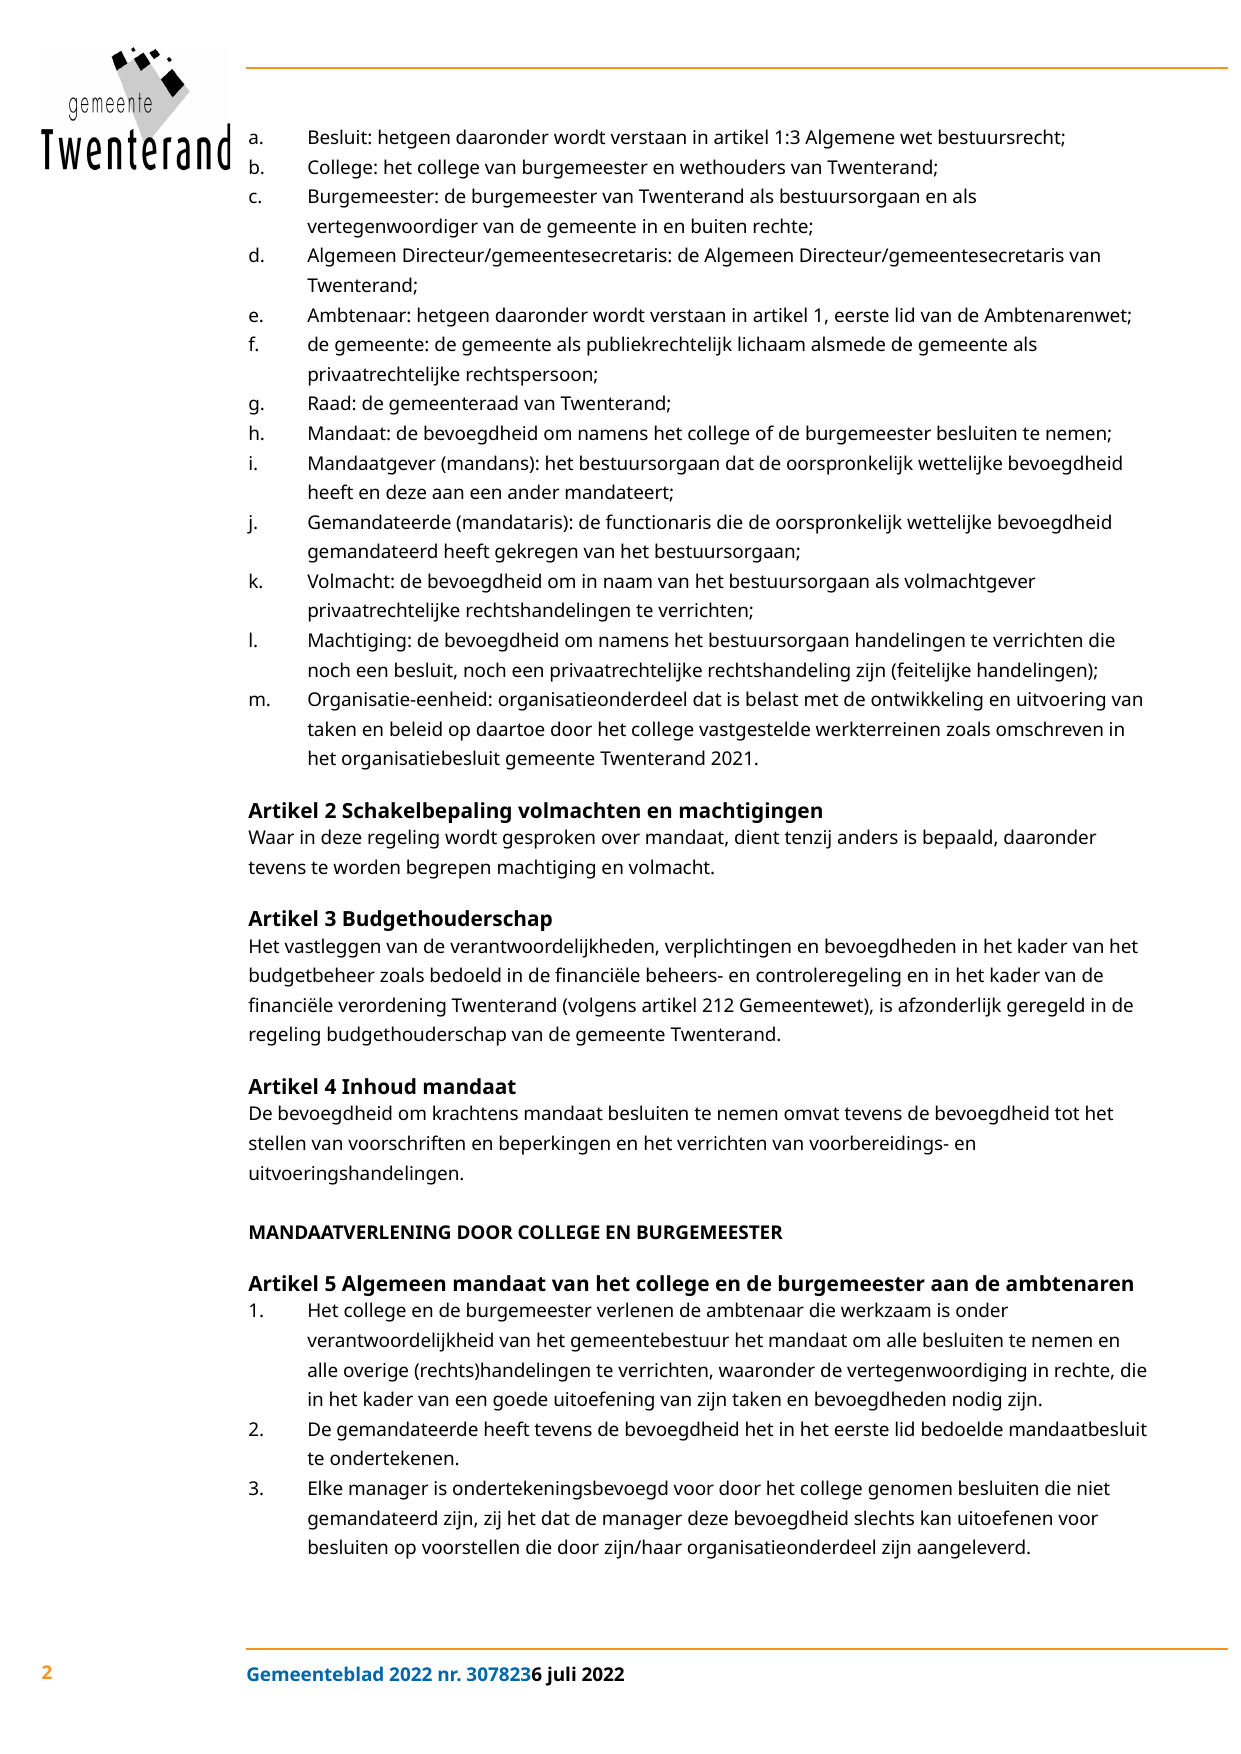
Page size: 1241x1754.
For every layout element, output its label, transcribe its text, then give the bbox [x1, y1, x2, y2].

list Algemeen Directeur/gemeentesecretaris: de Algemeen Directeur/gemeentesecretaris van Twenterand; [248, 243, 1152, 298]
text Artikel 3 Budgethouderschap [248, 904, 1152, 933]
list Mandaat: de bevoegdheid om namens het college of de burgemeester besluiten te nemen; [248, 420, 1152, 446]
list Mandaatgever (mandans): het bestuursorgaan dat de oorspronkelijk wettelijke bevoegdheid heeft en deze aan een ander mandateert; [248, 450, 1152, 505]
text Waar in deze regeling wordt gesproken over mandaat, dient tenzij anders is bepaald, daaronder tevens te worden begrepen machtiging en volmacht. [248, 824, 1152, 880]
text MANDAATVERLENING DOOR COLLEGE EN BURGEMEESTER [248, 1219, 1152, 1244]
list Machtiging: de bevoegdheid om namens het bestuursorgaan handelingen te verrichten die noch een besluit, noch een privaatrechtelijke rechtshandeling zijn (feitelijke handelingen); [248, 627, 1152, 683]
list Elke manager is ondertekeningsbevoegd voor door het college genomen besluiten die niet gemandateerd zijn, zij het dat de manager deze bevoegdheid slechts kan uitoefenen voor besluiten op voorstellen die door zijn/haar organisatieonderdeel zijn aangeleverd. [248, 1475, 1152, 1560]
list De gemandateerde heeft tevens de bevoegdheid het in het eerste lid bedoelde mandaatbesluit te ondertekenen. [248, 1416, 1152, 1471]
list Gemandateerde (mandataris): de functionaris die de oorspronkelijk wettelijke bevoegdheid gemandateerd heeft gekregen van het bestuursorgaan; [248, 509, 1152, 564]
list Besluit: hetgeen daaronder wordt verstaan in artikel 1:3 Algemene wet bestuursrecht; [248, 124, 1152, 150]
text Het vastleggen van de verantwoordelijkheden, verplichtingen en bevoegdheden in het kader van het budgetbeheer zoals bedoeld in de financiële beheers- en controleregeling en in het kader van de financiële verordening Twenterand (volgens artikel 212 Gemeentewet), is afzonderlijk geregeld in de regeling budgethouderschap van de gemeente Twenterand. [248, 933, 1152, 1047]
text Artikel 2 Schakelbepaling volmachten en machtigingen [248, 796, 1152, 824]
text Artikel 4 Inhoud mandaat [248, 1072, 1152, 1101]
list Volmacht: de bevoegdheid om in naam van het bestuursorgaan als volmachtgever privaatrechtelijke rechtshandelingen te verrichten; [248, 568, 1152, 623]
list Organisatie-eenheid: organisatieonderdeel dat is belast met de ontwikkeling en uitvoering van taken en beleid op daartoe door het college vastgestelde werkterreinen zoals omschreven in het organisatiebesluit gemeente Twenterand 2021. [248, 686, 1152, 771]
picture [41, 47, 231, 172]
list College: het college van burgemeester en wethouders van Twenterand; [248, 154, 1152, 180]
text De bevoegdheid om krachtens mandaat besluiten te nemen omvat tevens de bevoegdheid tot het stellen van voorschriften en beperkingen en het verrichten van voorbereidings- en uitvoeringshandelingen. [248, 1101, 1152, 1185]
list de gemeente: de gemeente als publiekrechtelijk lichaam alsmede de gemeente als privaatrechtelijke rechtspersoon; [248, 331, 1152, 387]
list Raad: de gemeenteraad van Twenterand; [248, 391, 1152, 416]
list Burgemeester: de burgemeester van Twenterand als bestuursorgaan en als vertegenwoordiger van de gemeente in en buiten rechte; [248, 183, 1152, 239]
list Het college en de burgemeester verlenen de ambtenaar die werkzaam is onder verantwoordelijkheid van het gemeentebestuur het mandaat om alle besluiten te nemen en alle overige (rechts)handelingen te verrichten, waaronder de vertegenwoordiging in rechte, die in het kader van een goede uitoefening van zijn taken en bevoegdheden nodig zijn. [248, 1298, 1152, 1412]
list Ambtenaar: hetgeen daaronder wordt verstaan in artikel 1, eerste lid van de Ambtenarenwet; [248, 302, 1152, 328]
text Artikel 5 Algemeen mandaat van het college en de burgemeester aan de ambtenaren [248, 1269, 1152, 1298]
